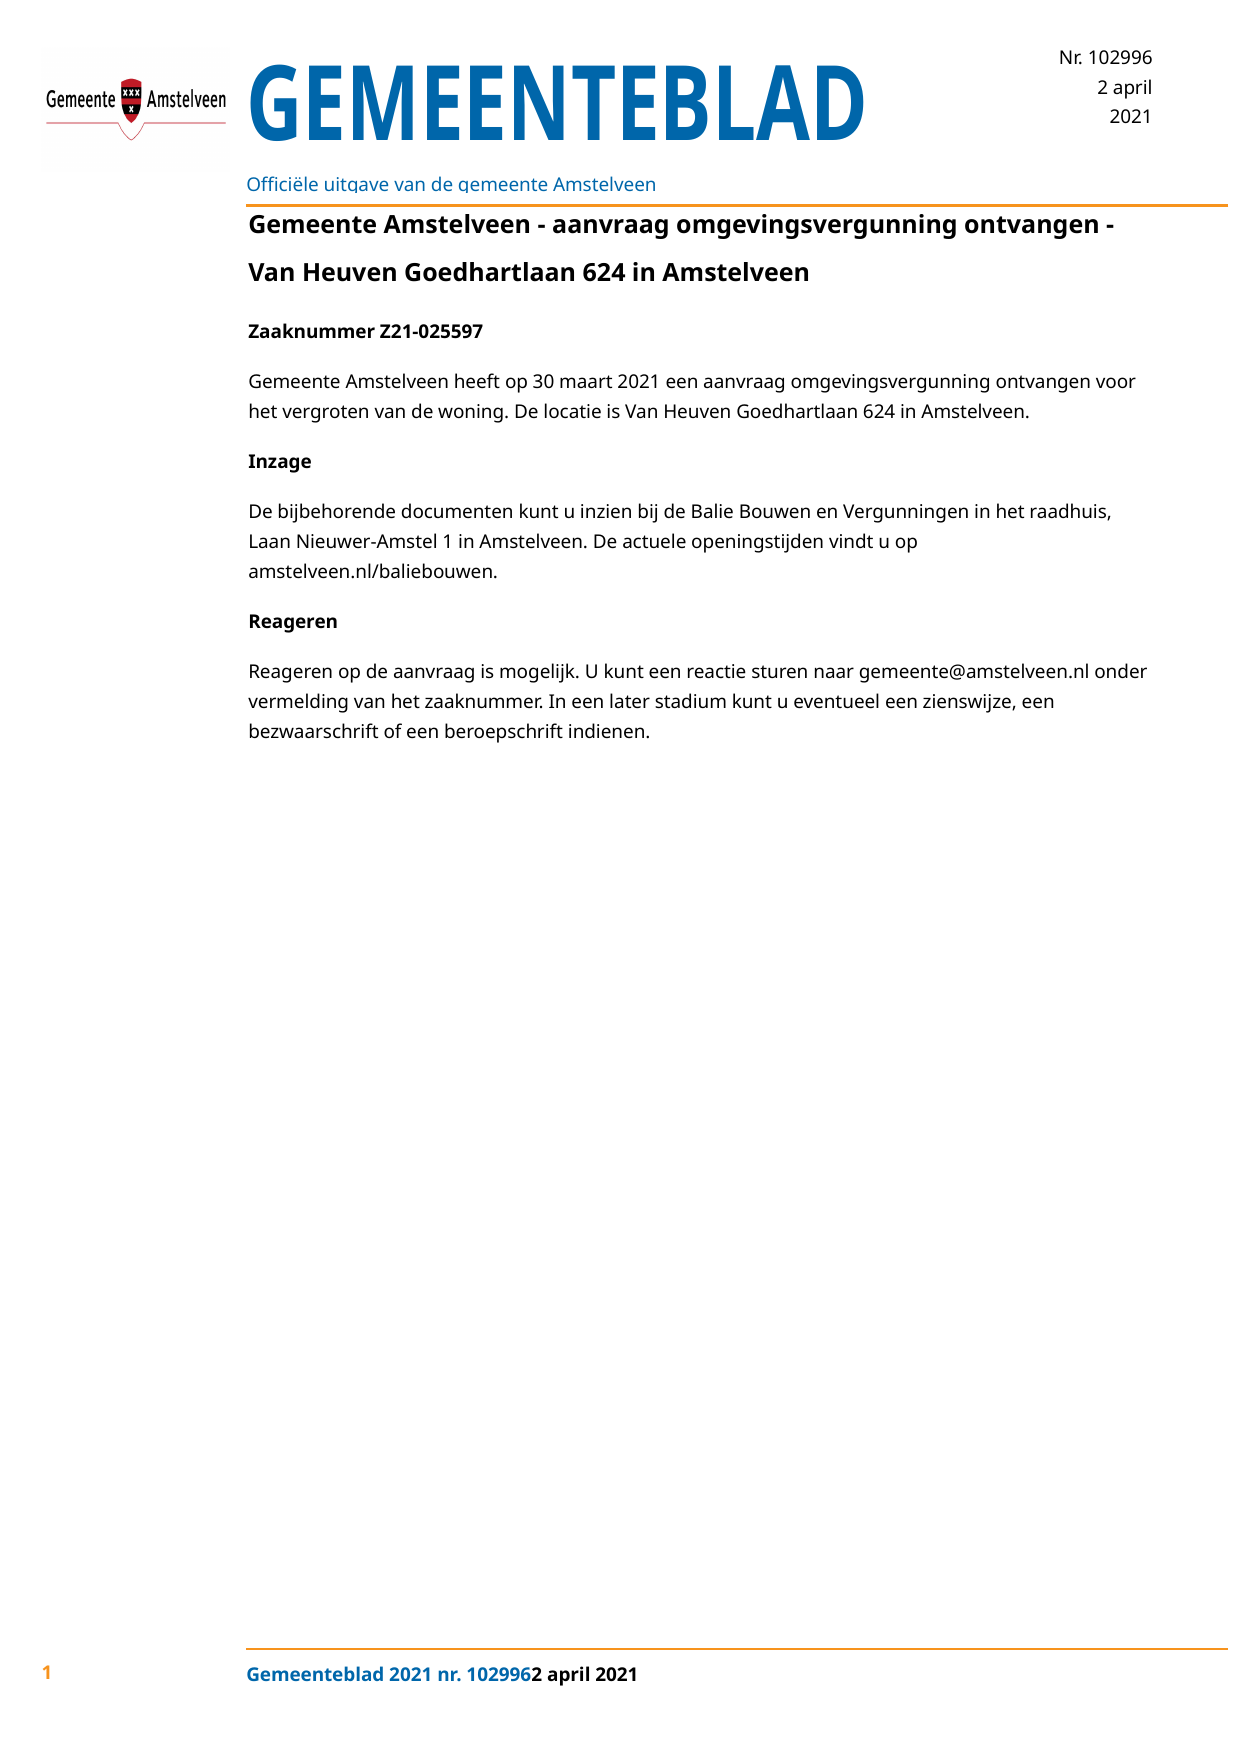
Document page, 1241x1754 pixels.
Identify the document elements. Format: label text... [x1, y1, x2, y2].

text Zaaknummer Z21-025597 [248, 318, 1152, 344]
text De bijbehorende documenten kunt u inzien bij de Balie Bouwen en Vergunningen in het raadhuis, Laan Nieuwer-Amstel 1 in Amstelveen. De actuele openingstijden vindt u op amstelveen.nl/baliebouwen. [248, 499, 1152, 584]
picture [41, 47, 231, 172]
text Gemeente Amstelveen heeft op 30 maart 2021 een aanvraag omgevingsvergunning ontvangen voor het vergroten van de woning. De locatie is Van Heuven Goedhartlaan 624 in Amstelveen. [248, 368, 1152, 424]
text Reageren op de aanvraag is mogelijk. U kunt een reactie sturen naar gemeente@amstelveen.nl onder vermelding van het zaaknummer. In een later stadium kunt u eventueel een zienswijze, een bezwaarschrift of een beroepschrift indienen. [248, 659, 1152, 744]
text Gemeente Amstelveen - aanvraag omgevingsvergunning ontvangen - Van Heuven Goedhartlaan 624 in Amstelveen [248, 207, 1152, 288]
text Reageren [248, 608, 1152, 634]
text Inzage [248, 448, 1152, 474]
